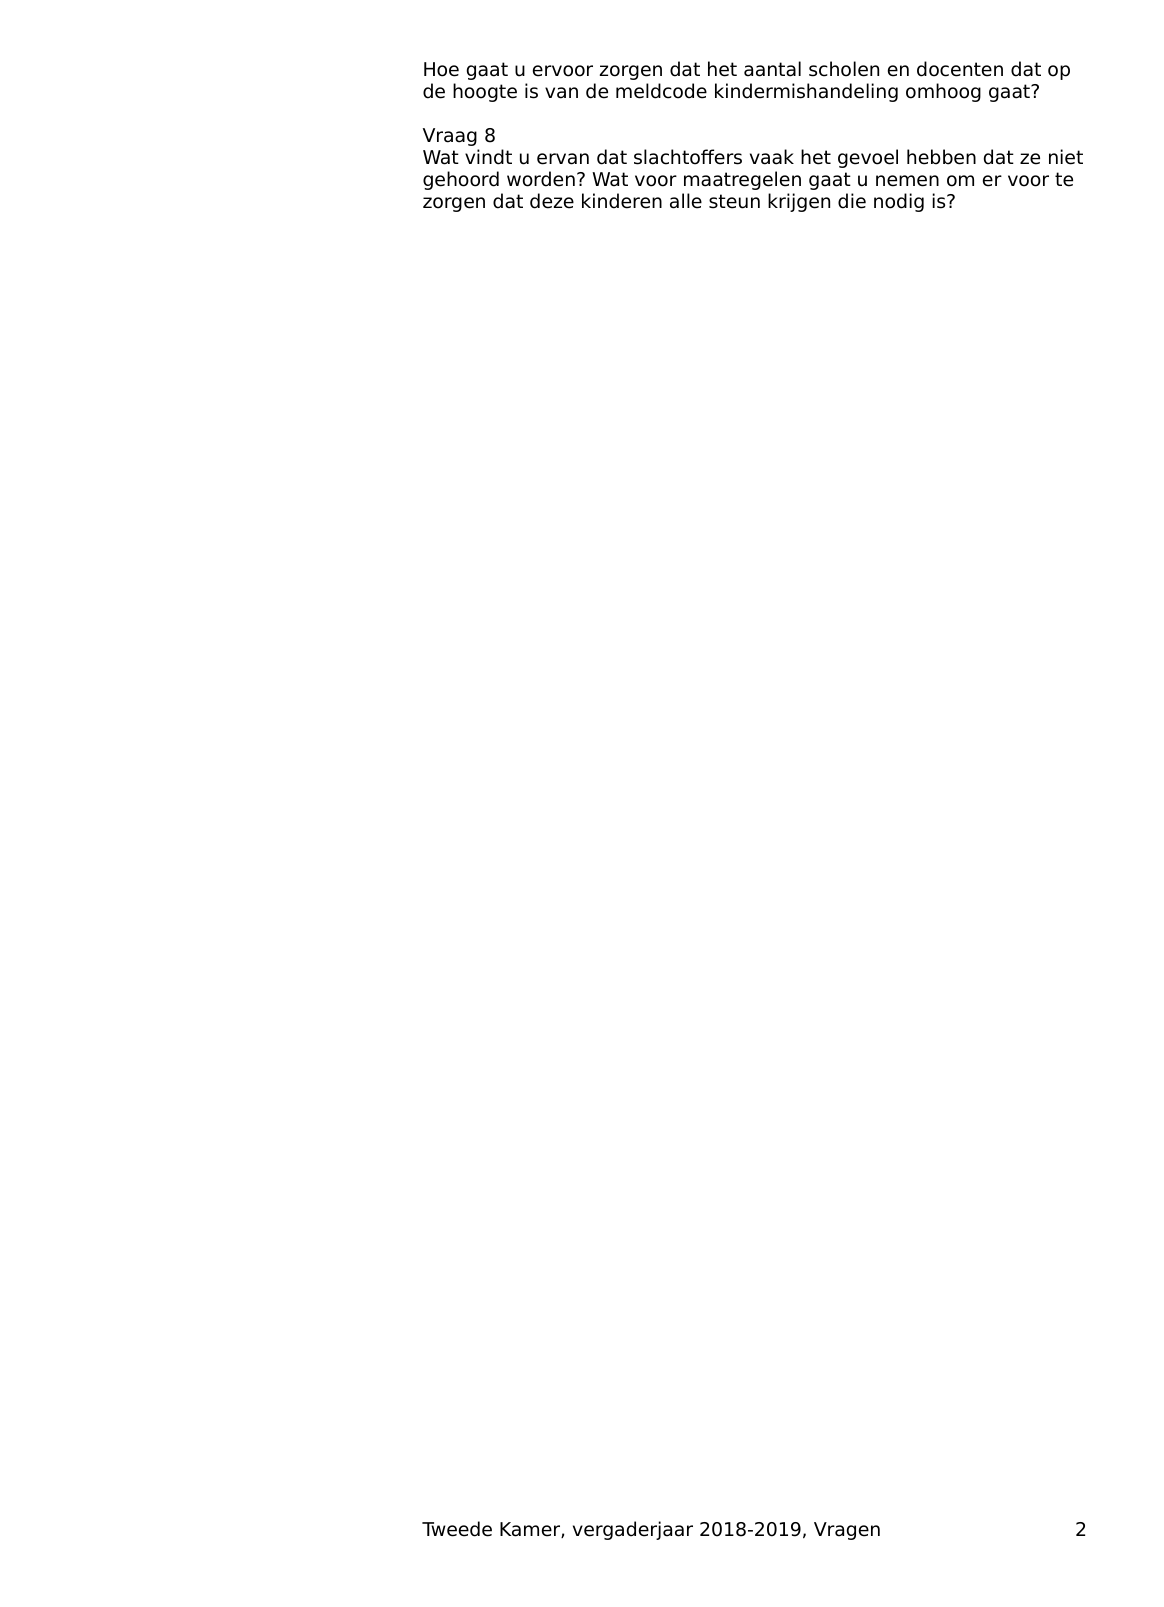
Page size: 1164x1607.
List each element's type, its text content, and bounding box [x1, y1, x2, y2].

text Vraag 8 [422, 125, 1087, 147]
text Wat vindt u ervan dat slachtoffers vaak het gevoel hebben dat ze niet gehoord worden? Wat voor maatregelen gaat u nemen om er voor te zorgen dat deze kinderen alle steun krijgen die nodig is? [422, 147, 1087, 213]
text Hoe gaat u ervoor zorgen dat het aantal scholen en docenten dat op de hoogte is van de meldcode kindermishandeling omhoog gaat? [422, 59, 1087, 103]
